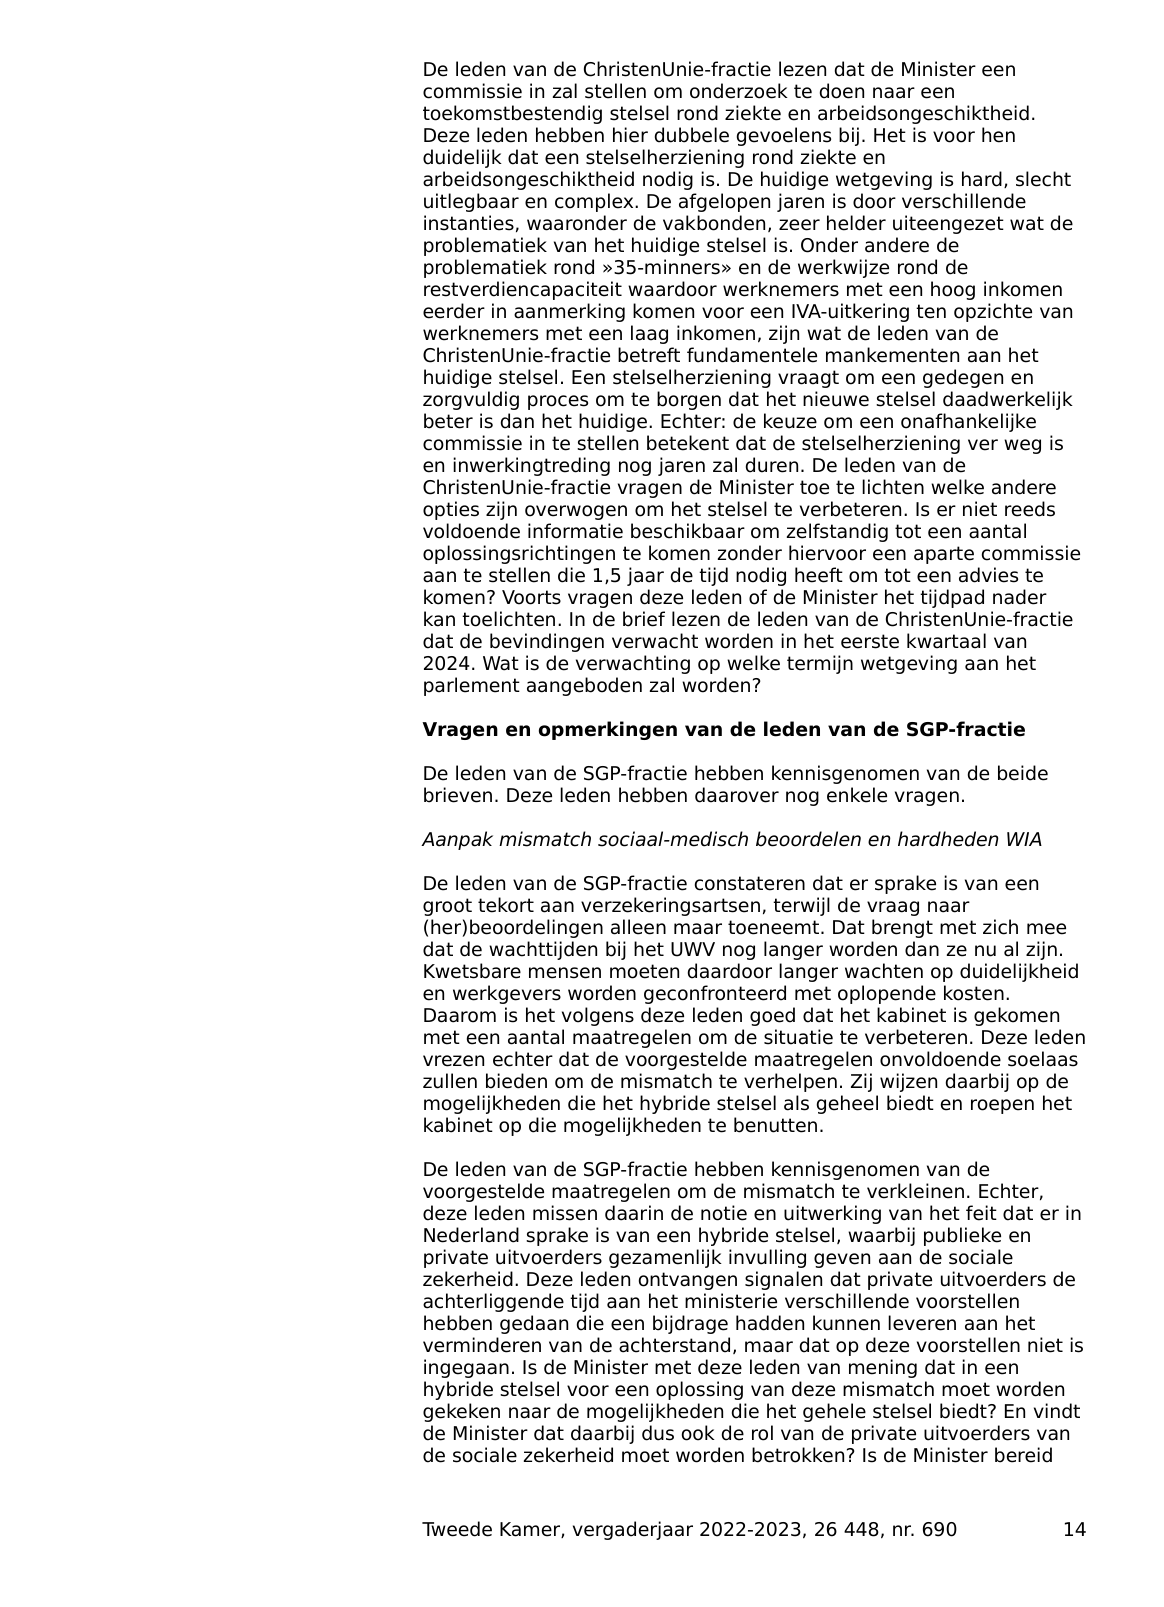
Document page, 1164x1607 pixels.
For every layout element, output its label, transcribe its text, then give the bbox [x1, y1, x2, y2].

text De leden van de SGP-fractie constateren dat er sprake is van een groot tekort aan verzekeringsartsen, terwijl de vraag naar (her)beoordelingen alleen maar toeneemt. Dat brengt met zich mee dat de wachttijden bij het UWV nog langer worden dan ze nu al zijn. Kwetsbare mensen moeten daardoor langer wachten op duidelijkheid en werkgevers worden geconfronteerd met oplopende kosten. Daarom is het volgens deze leden goed dat het kabinet is gekomen met een aantal maatregelen om de situatie te verbeteren. Deze leden vrezen echter dat de voorgestelde maatregelen onvoldoende soelaas zullen bieden om de mismatch te verhelpen. Zij wijzen daarbij op de mogelijkheden die het hybride stelsel als geheel biedt en roepen het kabinet op die mogelijkheden te benutten. [422, 873, 1087, 1137]
text De leden van de SGP-fractie hebben kennisgenomen van de beide brieven. Deze leden hebben daarover nog enkele vragen. [422, 763, 1087, 807]
subtitle Aanpak mismatch sociaal-medisch beoordelen en hardheden WIA [422, 829, 1087, 851]
subtitle Vragen en opmerkingen van de leden van de SGP-fractie [422, 719, 1087, 741]
text De leden van de SGP-fractie hebben kennisgenomen van de voorgestelde maatregelen om de mismatch te verkleinen. Echter, deze leden missen daarin de notie en uitwerking van het feit dat er in Nederland sprake is van een hybride stelsel, waarbij publieke en private uitvoerders gezamenlijk invulling geven aan de sociale zekerheid. Deze leden ontvangen signalen dat private uitvoerders de achterliggende tijd aan het ministerie verschillende voorstellen hebben gedaan die een bijdrage hadden kunnen leveren aan het verminderen van de achterstand, maar dat op deze voorstellen niet is ingegaan. Is de Minister met deze leden van mening dat in een hybride stelsel voor een oplossing van deze mismatch moet worden gekeken naar de mogelijkheden die het gehele stelsel biedt? En vindt de Minister dat daarbij dus ook de rol van de private uitvoerders van de sociale zekerheid moet worden betrokken? Is de Minister bereid [422, 1159, 1087, 1467]
text De leden van de ChristenUnie-fractie lezen dat de Minister een commissie in zal stellen om onderzoek te doen naar een toekomstbestendig stelsel rond ziekte en arbeidsongeschiktheid. Deze leden hebben hier dubbele gevoelens bij. Het is voor hen duidelijk dat een stelselherziening rond ziekte en arbeidsongeschiktheid nodig is. De huidige wetgeving is hard, slecht uitlegbaar en complex. De afgelopen jaren is door verschillende instanties, waaronder de vakbonden, zeer helder uiteengezet wat de problematiek van het huidige stelsel is. Onder andere de problematiek rond »35-minners» en de werkwijze rond de restverdiencapaciteit waardoor werknemers met een hoog inkomen eerder in aanmerking komen voor een IVA-uitkering ten opzichte van werknemers met een laag inkomen, zijn wat de leden van de ChristenUnie-fractie betreft fundamentele mankementen aan het huidige stelsel. Een stelselherziening vraagt om een gedegen en zorgvuldig proces om te borgen dat het nieuwe stelsel daadwerkelijk beter is dan het huidige. Echter: de keuze om een onafhankelijke commissie in te stellen betekent dat de stelselherziening ver weg is en inwerkingtreding nog jaren zal duren. De leden van de ChristenUnie-fractie vragen de Minister toe te lichten welke andere opties zijn overwogen om het stelsel te verbeteren. Is er niet reeds voldoende informatie beschikbaar om zelfstandig tot een aantal oplossingsrichtingen te komen zonder hiervoor een aparte commissie aan te stellen die 1,5 jaar de tijd nodig heeft om tot een advies te komen? Voorts vragen deze leden of de Minister het tijdpad nader kan toelichten. In de brief lezen de leden van de ChristenUnie-fractie dat de bevindingen verwacht worden in het eerste kwartaal van 2024. Wat is de verwachting op welke termijn wetgeving aan het parlement aangeboden zal worden? [422, 59, 1087, 696]
